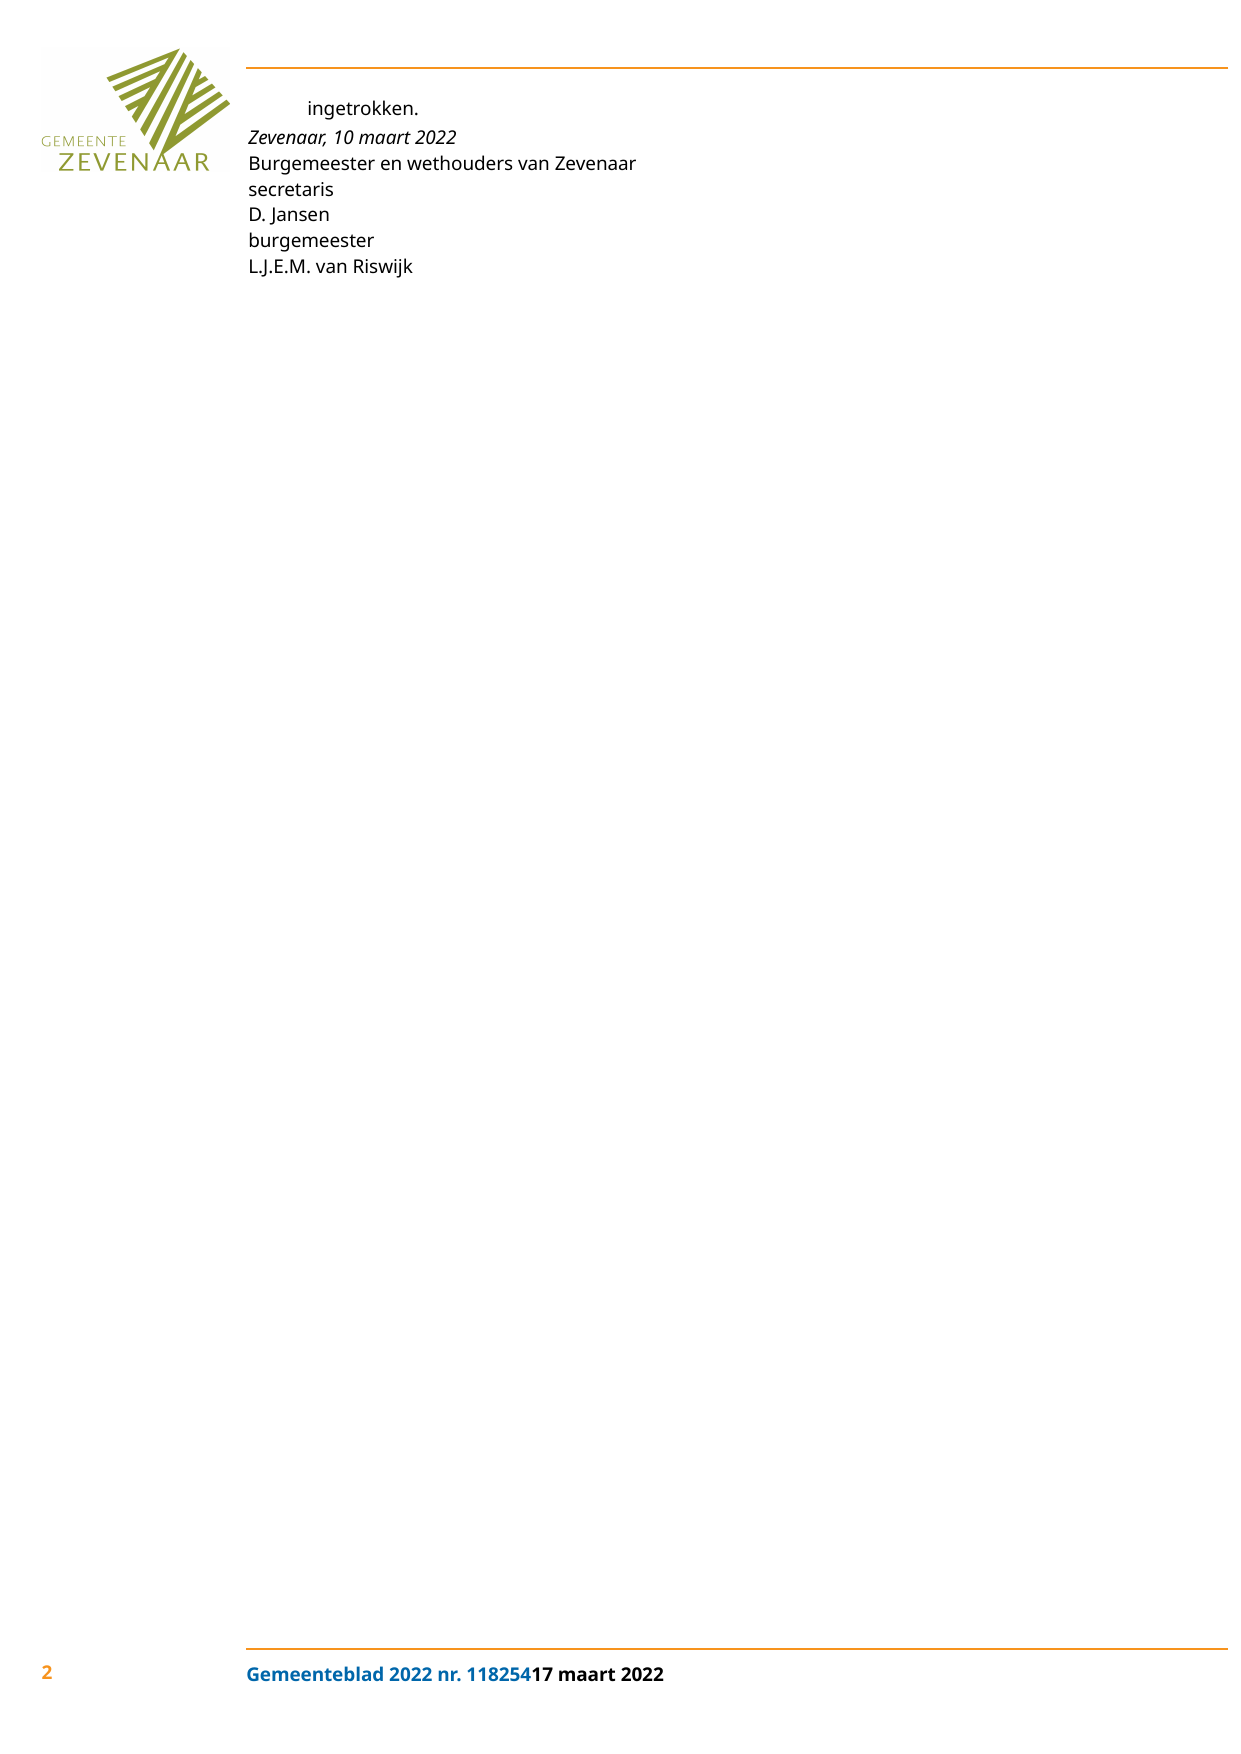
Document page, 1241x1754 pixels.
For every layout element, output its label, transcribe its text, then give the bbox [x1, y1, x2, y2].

text L.J.E.M. van Riswijk [248, 253, 1152, 279]
text burgemeester [248, 227, 1152, 253]
list ingetrokken. [248, 95, 1152, 121]
picture [41, 47, 231, 172]
text Burgemeester en wethouders van Zevenaar [248, 150, 1152, 176]
text Zevenaar, 10 maart 2022 [248, 124, 1152, 150]
text D. Jansen [248, 202, 1152, 227]
text secretaris [248, 176, 1152, 202]
